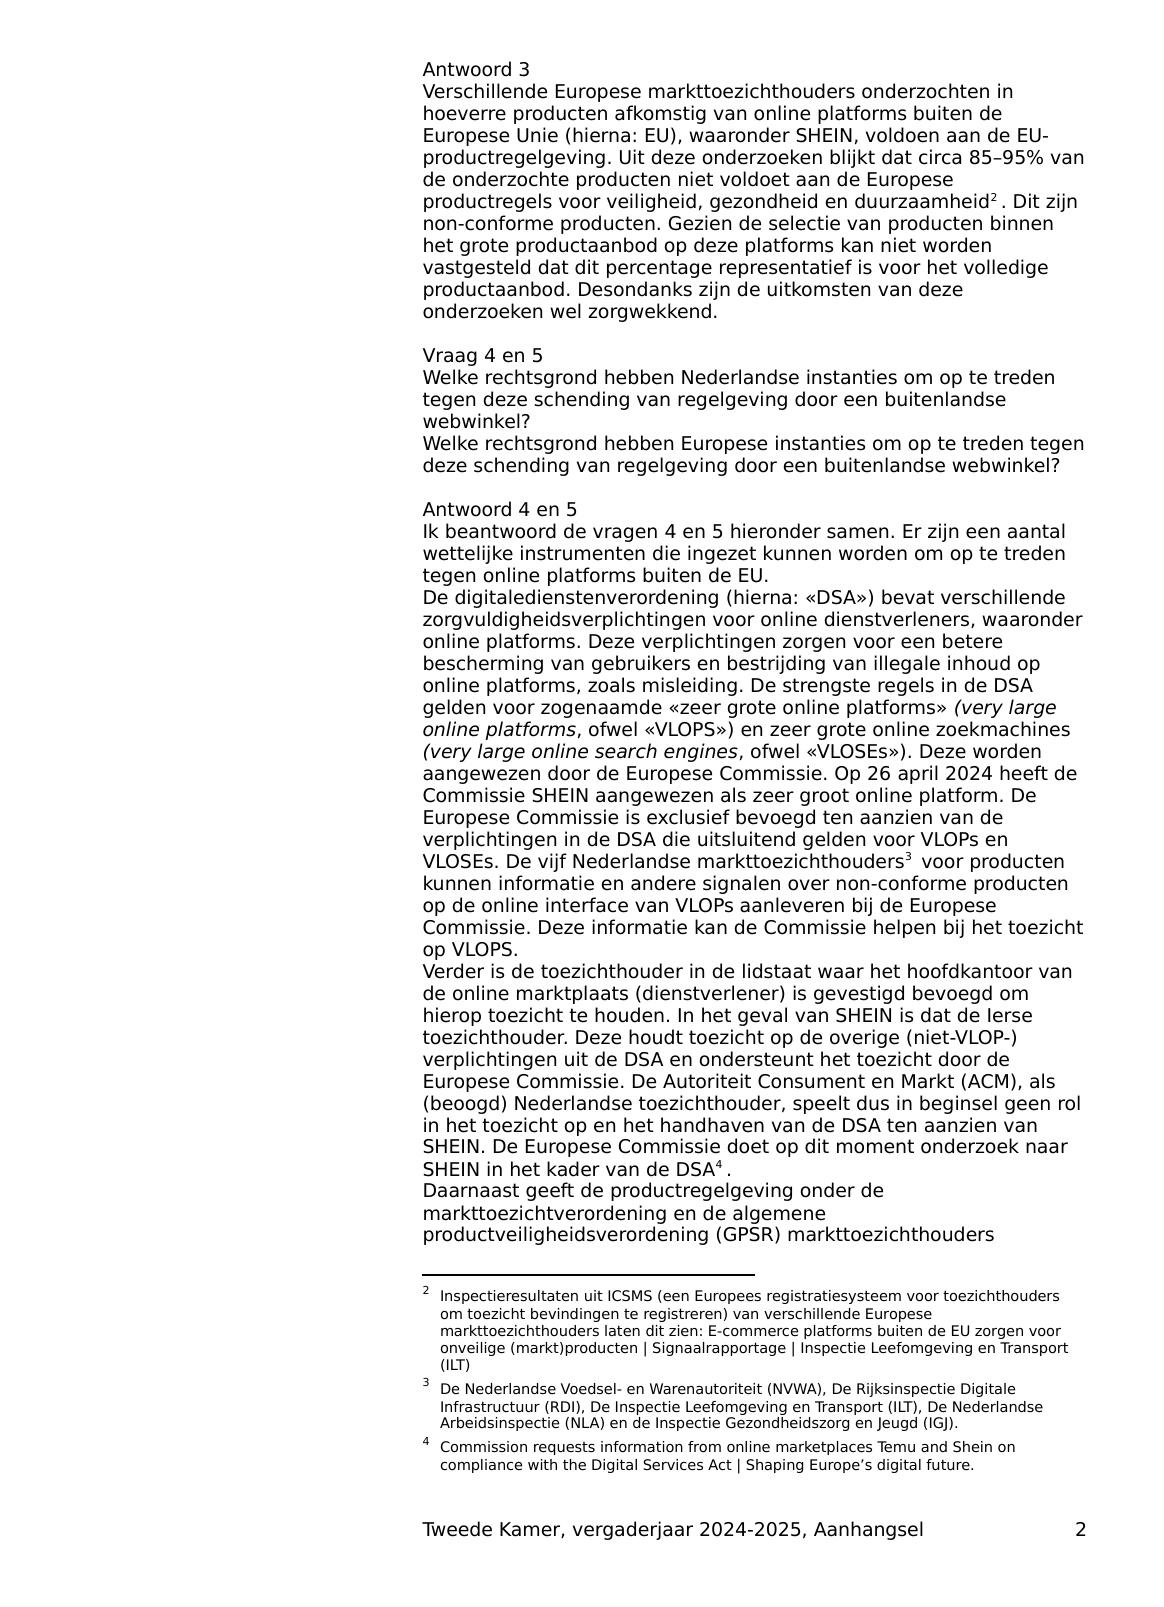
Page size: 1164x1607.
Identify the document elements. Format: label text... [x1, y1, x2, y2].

text Vraag 4 en 5 [422, 345, 1087, 367]
text Commission requests information from online marketplaces Temu and Shein on compliance with the Digital Services Act | Shaping Europe’s digital future. [422, 1435, 1087, 1474]
text De digitaledienstenverordening (hierna: «DSA») bevat verschillende zorgvuldigheidsverplichtingen voor online dienstverleners, waaronder online platforms. Deze verplichtingen zorgen voor een betere bescherming van gebruikers en bestrijding van illegale inhoud op online platforms, zoals misleiding. De strengste regels in de DSA gelden voor zogenaamde «zeer grote online platforms» (very large online platforms, ofwel «VLOPS») en zeer grote online zoekmachines (very large online search engines, ofwel «VLOSEs»). Deze worden aangewezen door de Europese Commissie. Op 26 april 2024 heeft de Commissie SHEIN aangewezen als zeer groot online platform. De Europese Commissie is exclusief bevoegd ten aanzien van de verplichtingen in de DSA die uitsluitend gelden voor VLOPs en VLOSEs. De vijf Nederlandse markttoezichthouders voor producten kunnen informatie en andere signalen over non-conforme producten op de online interface van VLOPs aanleveren bij de Europese Commissie. Deze informatie kan de Commissie helpen bij het toezicht op VLOPS. [422, 587, 1087, 961]
text Verschillende Europese markttoezichthouders onderzochten in hoeverre producten afkomstig van online platforms buiten de Europese Unie (hierna: EU), waaronder SHEIN, voldoen aan de EU-productregelgeving. Uit deze onderzoeken blijkt dat circa 85–95% van de onderzochte producten niet voldoet aan de Europese productregels voor veiligheid, gezondheid en duurzaamheid. Dit zijn non-conforme producten. Gezien de selectie van producten binnen het grote productaanbod op deze platforms kan niet worden vastgesteld dat dit percentage representatief is voor het volledige productaanbod. Desondanks zijn de uitkomsten van deze onderzoeken wel zorgwekkend. [422, 81, 1087, 323]
text Antwoord 4 en 5 [422, 499, 1087, 521]
text Antwoord 3 [422, 59, 1087, 81]
text Daarnaast geeft de productregelgeving onder de markttoezichtverordening en de algemene productveiligheidsverordening (GPSR) markttoezichthouders [422, 1180, 1087, 1246]
text Welke rechtsgrond hebben Europese instanties om op te treden tegen deze schending van regelgeving door een buitenlandse webwinkel? [422, 433, 1087, 477]
text Verder is de toezichthouder in de lidstaat waar het hoofdkantoor van de online marktplaats (dienstverlener) is gevestigd bevoegd om hierop toezicht te houden. In het geval van SHEIN is dat de Ierse toezichthouder. Deze houdt toezicht op de overige (niet-VLOP-) verplichtingen uit de DSA en ondersteunt het toezicht door de Europese Commissie. De Autoriteit Consument en Markt (ACM), als (beoogd) Nederlandse toezichthouder, speelt dus in beginsel geen rol in het toezicht op en het handhaven van de DSA ten aanzien van SHEIN. De Europese Commissie doet op dit moment onderzoek naar SHEIN in het kader van de DSA. [422, 961, 1087, 1180]
text Inspectieresultaten uit ICSMS (een Europees registratiesysteem voor toezichthouders om toezicht bevindingen te registreren) van verschillende Europese markttoezichthouders laten dit zien: E-commerce platforms buiten de EU zorgen voor onveilige (markt)producten | Signaalrapportage | Inspectie Leefomgeving en Transport (ILT) [422, 1284, 1087, 1374]
text Welke rechtsgrond hebben Nederlandse instanties om op te treden tegen deze schending van regelgeving door een buitenlandse webwinkel? [422, 367, 1087, 433]
text Ik beantwoord de vragen 4 en 5 hieronder samen. Er zijn een aantal wettelijke instrumenten die ingezet kunnen worden om op te treden tegen online platforms buiten de EU. [422, 521, 1087, 587]
text De Nederlandse Voedsel- en Warenautoriteit (NVWA), De Rijksinspectie Digitale Infrastructuur (RDI), De Inspectie Leefomgeving en Transport (ILT), De Nederlandse Arbeidsinspectie (NLA) en de Inspectie Gezondheidszorg en Jeugd (IGJ). [422, 1377, 1087, 1432]
